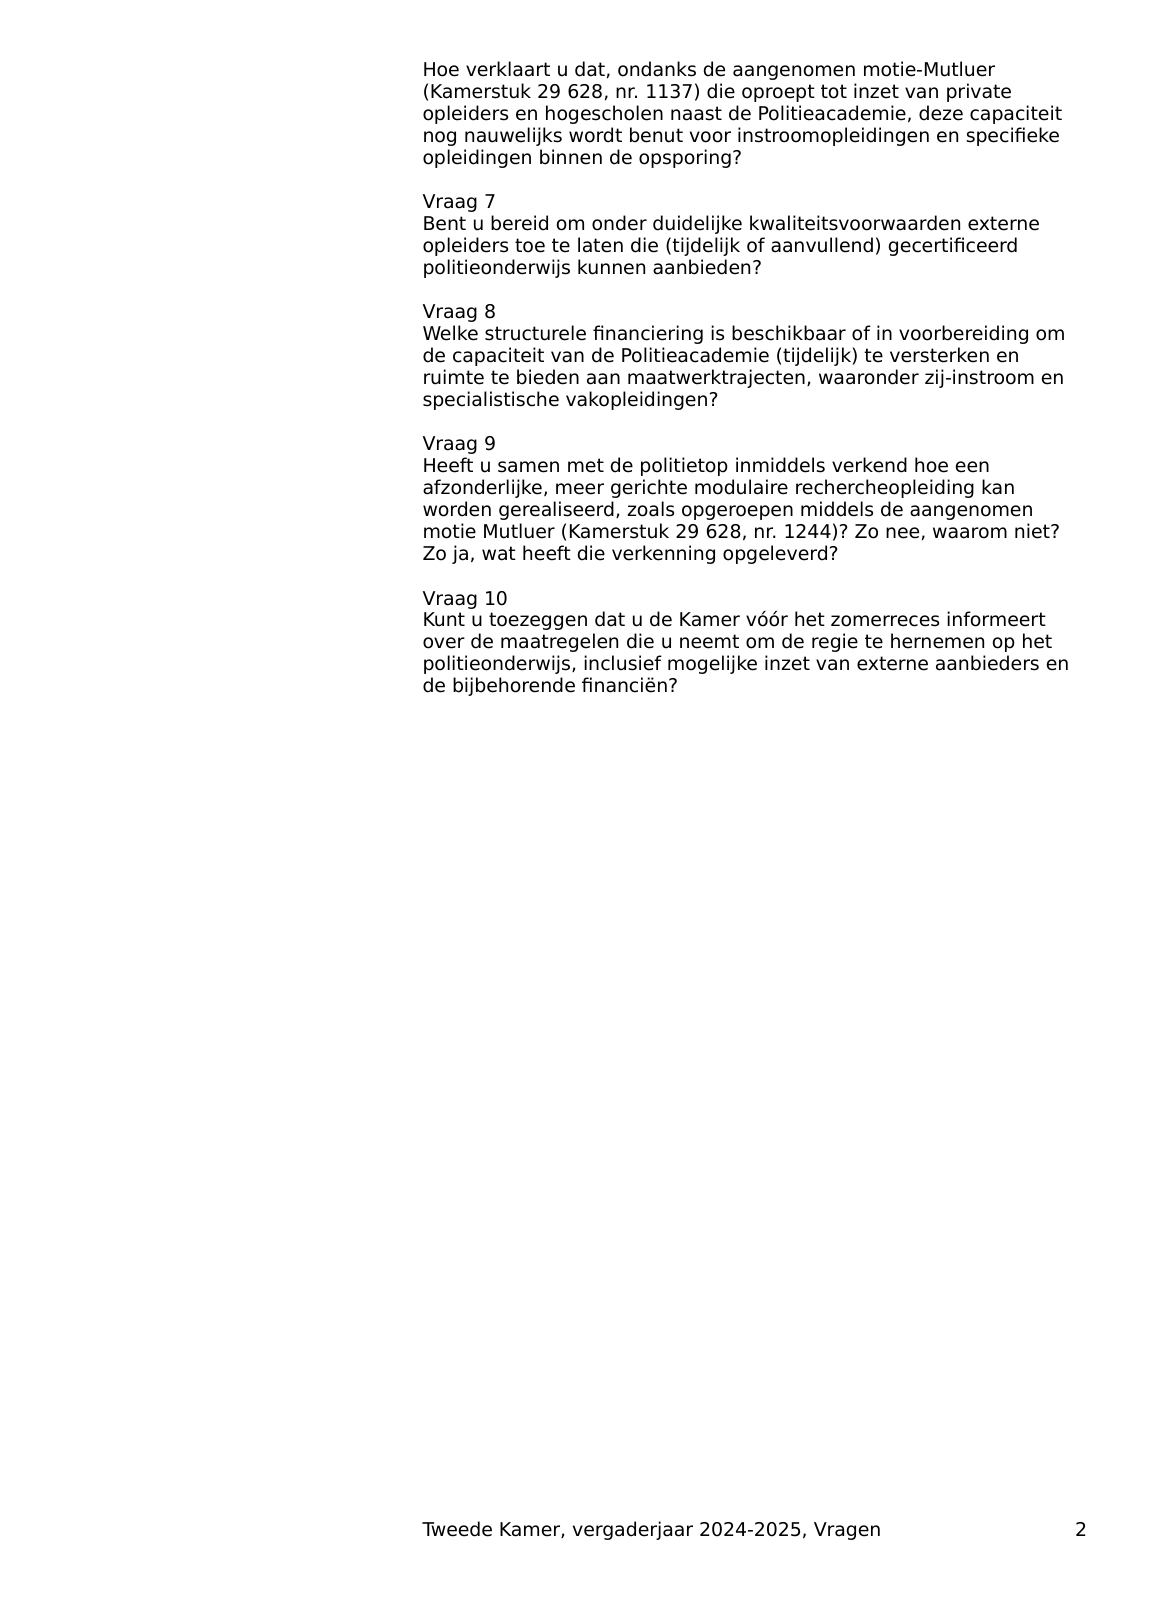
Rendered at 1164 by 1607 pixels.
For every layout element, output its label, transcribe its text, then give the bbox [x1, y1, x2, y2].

text Hoe verklaart u dat, ondanks de aangenomen motie-Mutluer (Kamerstuk 29 628, nr. 1137) die oproept tot inzet van private opleiders en hogescholen naast de Politieacademie, deze capaciteit nog nauwelijks wordt benut voor instroomopleidingen en specifieke opleidingen binnen de opsporing? [422, 59, 1087, 169]
text Vraag 7 [422, 191, 1087, 213]
text Kunt u toezeggen dat u de Kamer vóór het zomerreces informeert over de maatregelen die u neemt om de regie te hernemen op het politieonderwijs, inclusief mogelijke inzet van externe aanbieders en de bijbehorende financiën? [422, 609, 1087, 697]
text Vraag 8 [422, 301, 1087, 323]
text Vraag 9 [422, 433, 1087, 455]
text Vraag 10 [422, 587, 1087, 609]
text Bent u bereid om onder duidelijke kwaliteitsvoorwaarden externe opleiders toe te laten die (tijdelijk of aanvullend) gecertificeerd politieonderwijs kunnen aanbieden? [422, 213, 1087, 279]
text Welke structurele financiering is beschikbaar of in voorbereiding om de capaciteit van de Politieacademie (tijdelijk) te versterken en ruimte te bieden aan maatwerktrajecten, waaronder zij-instroom en specialistische vakopleidingen? [422, 323, 1087, 411]
text Heeft u samen met de politietop inmiddels verkend hoe een afzonderlijke, meer gerichte modulaire rechercheopleiding kan worden gerealiseerd, zoals opgeroepen middels de aangenomen motie Mutluer (Kamerstuk 29 628, nr. 1244)? Zo nee, waarom niet? Zo ja, wat heeft die verkenning opgeleverd? [422, 455, 1087, 565]
